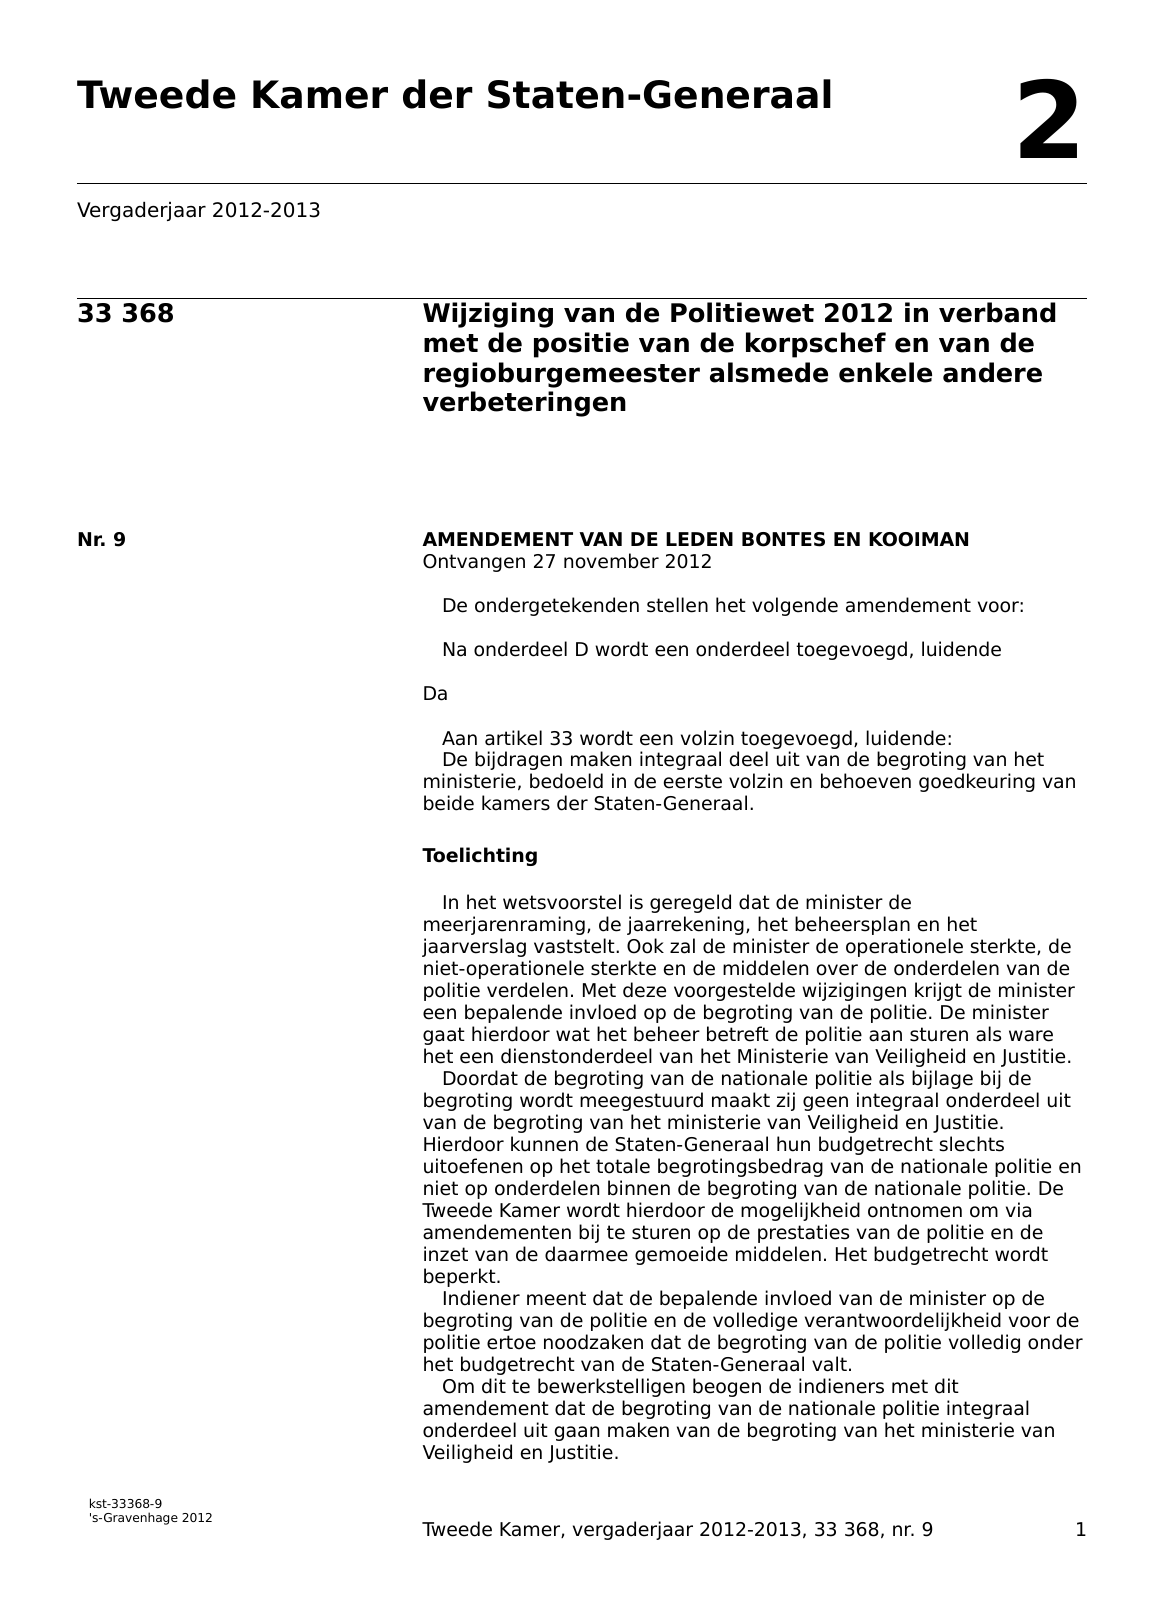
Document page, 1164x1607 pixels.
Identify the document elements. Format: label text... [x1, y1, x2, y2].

subtitle 33 368 Wijziging van de Politiewet 2012 in verband met de positie van de korpschef en van de regioburgemeester alsmede enkele andere verbeteringen [77, 299, 1087, 418]
text Om dit te bewerkstelligen beogen de indieners met dit amendement dat de begroting van de nationale politie integraal onderdeel uit gaan maken van de begroting van het ministerie van Veiligheid en Justitie. [422, 1376, 1087, 1464]
text Doordat de begroting van de nationale politie als bijlage bij de begroting wordt meegestuurd maakt zij geen integraal onderdeel uit van de begroting van het ministerie van Veiligheid en Justitie. Hierdoor kunnen de Staten-Generaal hun budgetrecht slechts uitoefenen op het totale begrotingsbedrag van de nationale politie en niet op onderdelen binnen de begroting van de nationale politie. De Tweede Kamer wordt hierdoor de mogelijkheid ontnomen om via amendementen bij te sturen op de prestaties van de politie en de inzet van de daarmee gemoeide middelen. Het budgetrecht wordt beperkt. [422, 1068, 1087, 1288]
text Indiener meent dat de bepalende invloed van de minister op de begroting van de politie en de volledige verantwoordelijkheid voor de politie ertoe noodzaken dat de begroting van de politie volledig onder het budgetrecht van de Staten-Generaal valt. [422, 1288, 1087, 1376]
subtitle Nr. 9 AMENDEMENT VAN DE LEDEN BONTES EN KOOIMAN [77, 529, 1087, 551]
text 's-Gravenhage 2012 [88, 1511, 323, 1525]
text In het wetsvoorstel is geregeld dat de minister de meerjarenraming, de jaarrekening, het beheersplan en het jaarverslag vaststelt. Ook zal de minister de operationele sterkte, de niet-operationele sterkte en de middelen over de onderdelen van de politie verdelen. Met deze voorgestelde wijzigingen krijgt de minister een bepalende invloed op de begroting van de politie. De minister gaat hierdoor wat het beheer betreft de politie aan sturen als ware het een dienstonderdeel van het Ministerie van Veiligheid en Justitie. [422, 892, 1087, 1068]
text kst-33368-9 [88, 1497, 323, 1511]
text De ondergetekenden stellen het volgende amendement voor: [422, 595, 1087, 617]
text Ontvangen 27 november 2012 [422, 551, 1087, 573]
text De bijdragen maken integraal deel uit van de begroting van het ministerie, bedoeld in de eerste volzin en behoeven goedkeuring van beide kamers der Staten-Generaal. [422, 749, 1087, 815]
text Da [422, 683, 1087, 705]
table_header Tweede Kamer der Staten-Generaal [77, 59, 886, 183]
table_header 2 [886, 59, 1087, 183]
text Na onderdeel D wordt een onderdeel toegevoegd, luidende [422, 639, 1087, 661]
text Aan artikel 33 wordt een volzin toegevoegd, luidende: [422, 727, 1087, 749]
subtitle Toelichting [422, 845, 1087, 867]
table_cell Vergaderjaar 2012-2013 [77, 184, 1087, 298]
